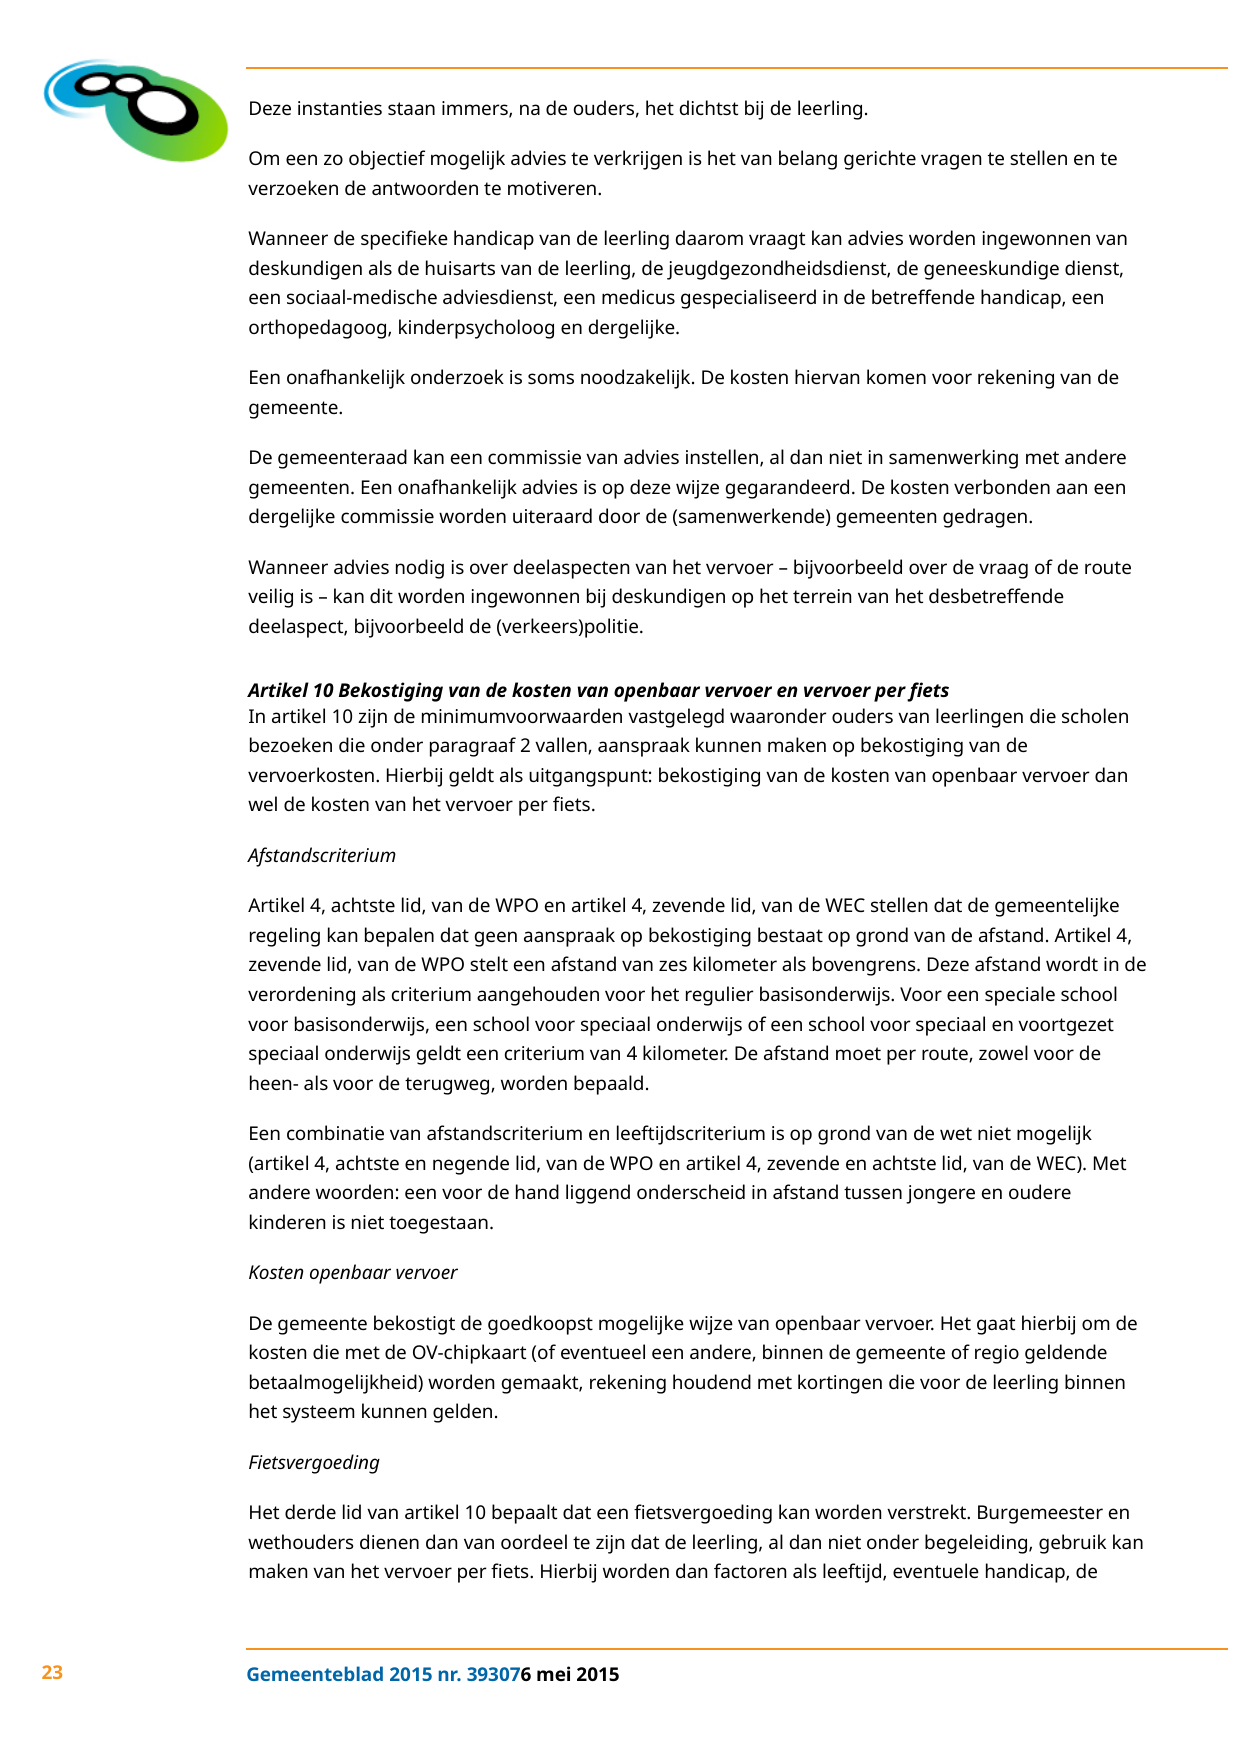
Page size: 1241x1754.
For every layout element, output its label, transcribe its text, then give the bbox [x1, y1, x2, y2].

text Wanneer de specifieke handicap van de leerling daarom vraagt kan advies worden ingewonnen van deskundigen als de huisarts van de leerling, de jeugdgezondheidsdienst, de geneeskundige dienst, een sociaal-medische adviesdienst, een medicus gespecialiseerd in de betreffende handicap, een orthopedagoog, kinderpsycholoog en dergelijke. [248, 225, 1152, 340]
text Kosten openbaar vervoer [248, 1259, 1152, 1285]
text Een combinatie van afstandscriterium en leeftijdscriterium is op grond van de wet niet mogelijk (artikel 4, achtste en negende lid, van de WPO en artikel 4, zevende en achtste lid, van de WEC). Met andere woorden: een voor de hand liggend onderscheid in afstand tussen jongere en oudere kinderen is niet toegestaan. [248, 1120, 1152, 1235]
text Artikel 4, achtste lid, van de WPO en artikel 4, zevende lid, van de WEC stellen dat de gemeentelijke regeling kan bepalen dat geen aanspraak op bekostiging bestaat op grond van de afstand. Artikel 4, zevende lid, van de WPO stelt een afstand van zes kilometer als bovengrens. Deze afstand wordt in de verordening als criterium aangehouden voor het regulier basisonderwijs. Voor een speciale school voor basisonderwijs, een school voor speciaal onderwijs of een school voor speciaal en voortgezet speciaal onderwijs geldt een criterium van 4 kilometer. De afstand moet per route, zowel voor de heen- als voor de terugweg, worden bepaald. [248, 892, 1152, 1096]
text In artikel 10 zijn de minimumvoorwaarden vastgelegd waaronder ouders van leerlingen die scholen bezoeken die onder paragraaf 2 vallen, aanspraak kunnen maken op bekostiging van de vervoerkosten. Hierbij geldt als uitgangspunt: bekostiging van de kosten van openbaar vervoer dan wel de kosten van het vervoer per fiets. [248, 703, 1152, 817]
text Om een zo objectief mogelijk advies te verkrijgen is het van belang gerichte vragen te stellen en te verzoeken de antwoorden te motiveren. [248, 145, 1152, 201]
text De gemeente bekostigt de goedkoopst mogelijke wijze van openbaar vervoer. Het gaat hierbij om de kosten die met de OV-chipkaart (of eventueel een andere, binnen de gemeente of regio geldende betaalmogelijkheid) worden gemaakt, rekening houdend met kortingen die voor de leerling binnen het systeem kunnen gelden. [248, 1310, 1152, 1424]
text Fietsvergoeding [248, 1449, 1152, 1475]
text Deze instanties staan immers, na de ouders, het dichtst bij de leerling. [248, 95, 1152, 121]
text De gemeenteraad kan een commissie van advies instellen, al dan niet in samenwerking met andere gemeenten. Een onafhankelijk advies is op deze wijze gegarandeerd. De kosten verbonden aan een dergelijke commissie worden uiteraard door de (samenwerkende) gemeenten gedragen. [248, 444, 1152, 529]
picture [41, 47, 231, 172]
text Een onafhankelijk onderzoek is soms noodzakelijk. De kosten hiervan komen voor rekening van de gemeente. [248, 364, 1152, 420]
text Wanneer advies nodig is over deelaspecten van het vervoer – bijvoorbeeld over de vraag of de route veilig is – kan dit worden ingewonnen bij deskundigen op het terrein van het desbetreffende deelaspect, bijvoorbeeld de (verkeers)politie. [248, 554, 1152, 639]
text Afstandscriterium [248, 842, 1152, 868]
text Het derde lid van artikel 10 bepaalt dat een fietsvergoeding kan worden verstrekt. Burgemeester en wethouders dienen dan van oordeel te zijn dat de leerling, al dan niet onder begeleiding, gebruik kan maken van het vervoer per fiets. Hierbij worden dan factoren als leeftijd, eventuele handicap, de [248, 1499, 1152, 1584]
text Artikel 10 Bekostiging van de kosten van openbaar vervoer en vervoer per fiets [248, 677, 1152, 703]
